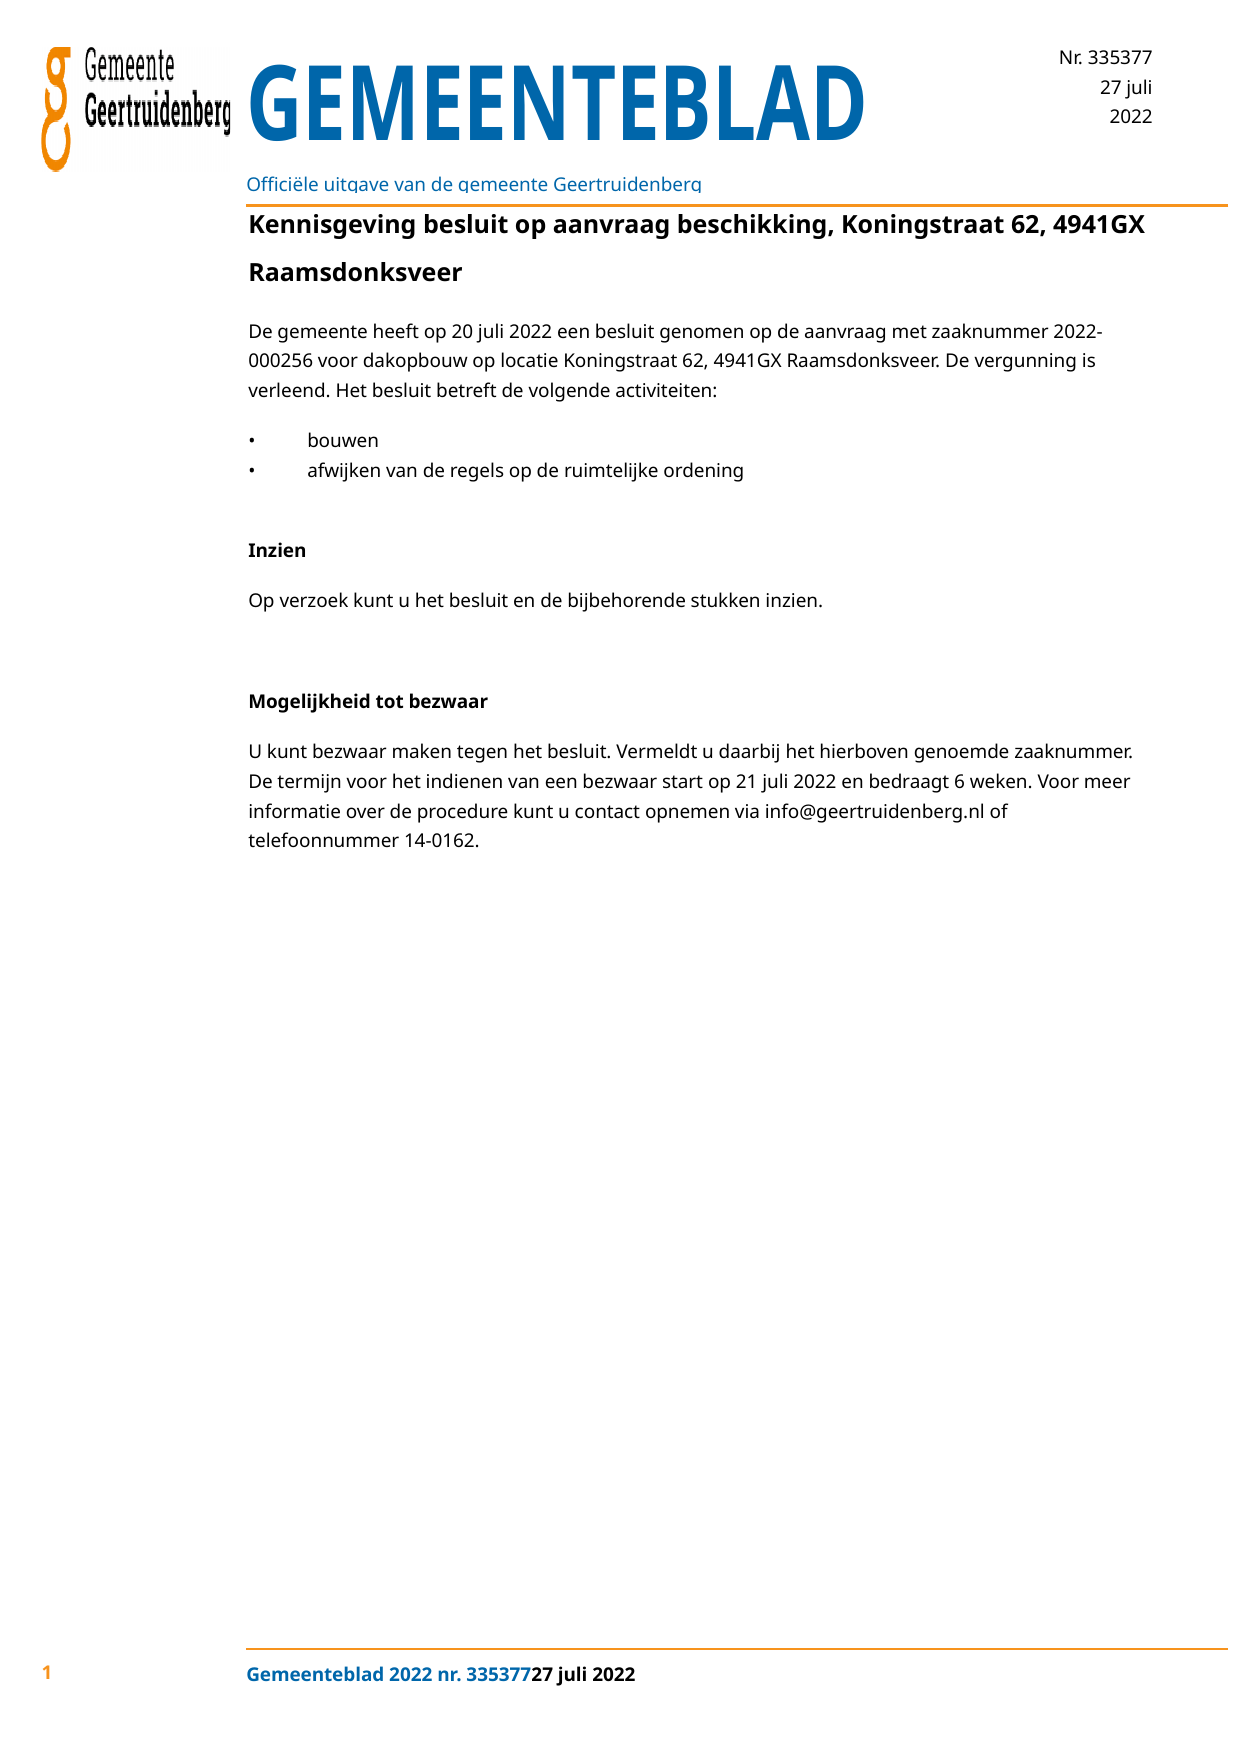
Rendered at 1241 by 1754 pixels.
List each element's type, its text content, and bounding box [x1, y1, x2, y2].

text Mogelijkheid tot bezwaar [248, 688, 1152, 714]
text U kunt bezwaar maken tegen het besluit. Vermeldt u daarbij het hierboven genoemde zaaknummer. De termijn voor het indienen van een bezwaar start op 21 juli 2022 en bedraagt 6 weken. Voor meer informatie over de procedure kunt u contact opnemen via info@geertruidenberg.nl of telefoonnummer 14-0162. [248, 739, 1152, 853]
list afwijken van de regels op de ruimtelijke ordening [248, 457, 1152, 483]
text Inzien [248, 537, 1152, 563]
picture [41, 47, 231, 172]
text De gemeente heeft op 20 juli 2022 een besluit genomen op de aanvraag met zaaknummer 2022-000256 voor dakopbouw op locatie Koningstraat 62, 4941GX Raamsdonksveer. De vergunning is verleend. Het besluit betreft de volgende activiteiten: [248, 318, 1152, 403]
text Op verzoek kunt u het besluit en de bijbehorende stukken inzien. [248, 587, 1152, 613]
list bouwen [248, 427, 1152, 453]
text Kennisgeving besluit op aanvraag beschikking, Koningstraat 62, 4941GX Raamsdonksveer [248, 207, 1152, 288]
